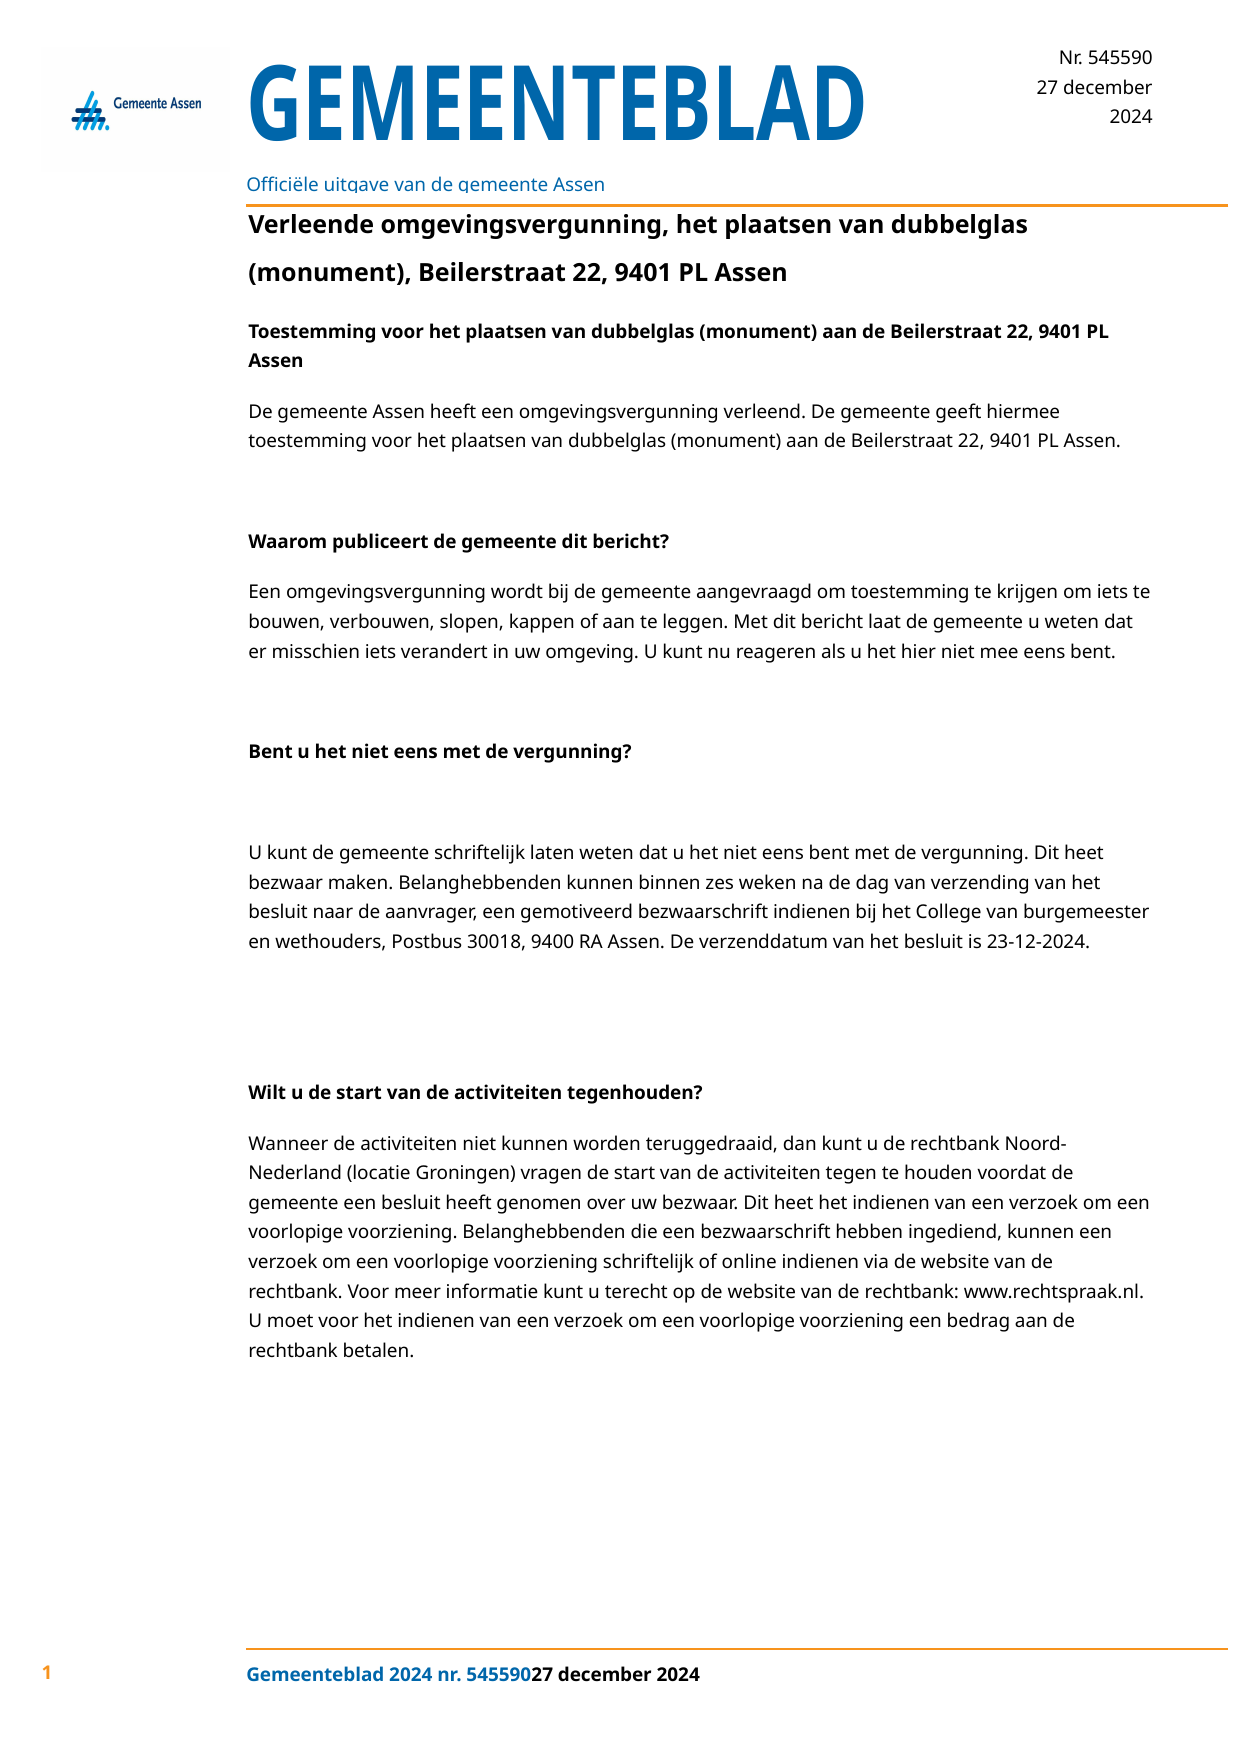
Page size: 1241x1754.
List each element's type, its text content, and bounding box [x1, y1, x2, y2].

text Wanneer de activiteiten niet kunnen worden teruggedraaid, dan kunt u de rechtbank Noord-Nederland (locatie Groningen) vragen de start van de activiteiten tegen te houden voordat de gemeente een besluit heeft genomen over uw bezwaar. Dit heet het indienen van een verzoek om een voorlopige voorziening. Belanghebbenden die een bezwaarschrift hebben ingediend, kunnen een verzoek om een voorlopige voorziening schriftelijk of online indienen via de website van de rechtbank. Voor meer informatie kunt u terecht op de website van de rechtbank: www.rechtspraak.nl. U moet voor het indienen van een verzoek om een voorlopige voorziening een bedrag aan de rechtbank betalen. [248, 1130, 1152, 1363]
text U kunt de gemeente schriftelijk laten weten dat u het niet eens bent met de vergunning. Dit heet bezwaar maken. Belanghebbenden kunnen binnen zes weken na de dag van verzending van het besluit naar de aanvrager, een gemotiveerd bezwaarschrift indienen bij het College van burgemeester en wethouders, Postbus 30018, 9400 RA Assen. De verzenddatum van het besluit is 23-12-2024. [248, 839, 1152, 954]
text De gemeente Assen heeft een omgevingsvergunning verleend. De gemeente geeft hiermee toestemming voor het plaatsen van dubbelglas (monument) aan de Beilerstraat 22, 9401 PL Assen. [248, 398, 1152, 453]
text Bent u het niet eens met de vergunning? [248, 739, 1152, 764]
text Verleende omgevingsvergunning, het plaatsen van dubbelglas (monument), Beilerstraat 22, 9401 PL Assen [248, 207, 1152, 288]
text Een omgevingsvergunning wordt bij de gemeente aangevraagd om toestemming te krijgen om iets te bouwen, verbouwen, slopen, kappen of aan te leggen. Met dit bericht laat de gemeente u weten dat er misschien iets verandert in uw omgeving. U kunt nu reageren als u het hier niet mee eens bent. [248, 579, 1152, 664]
picture [41, 47, 231, 172]
text Waarom publiceert de gemeente dit bericht? [248, 528, 1152, 554]
text Wilt u de start van de activiteiten tegenhouden? [248, 1079, 1152, 1105]
text Toestemming voor het plaatsen van dubbelglas (monument) aan de Beilerstraat 22, 9401 PL Assen [248, 318, 1152, 373]
